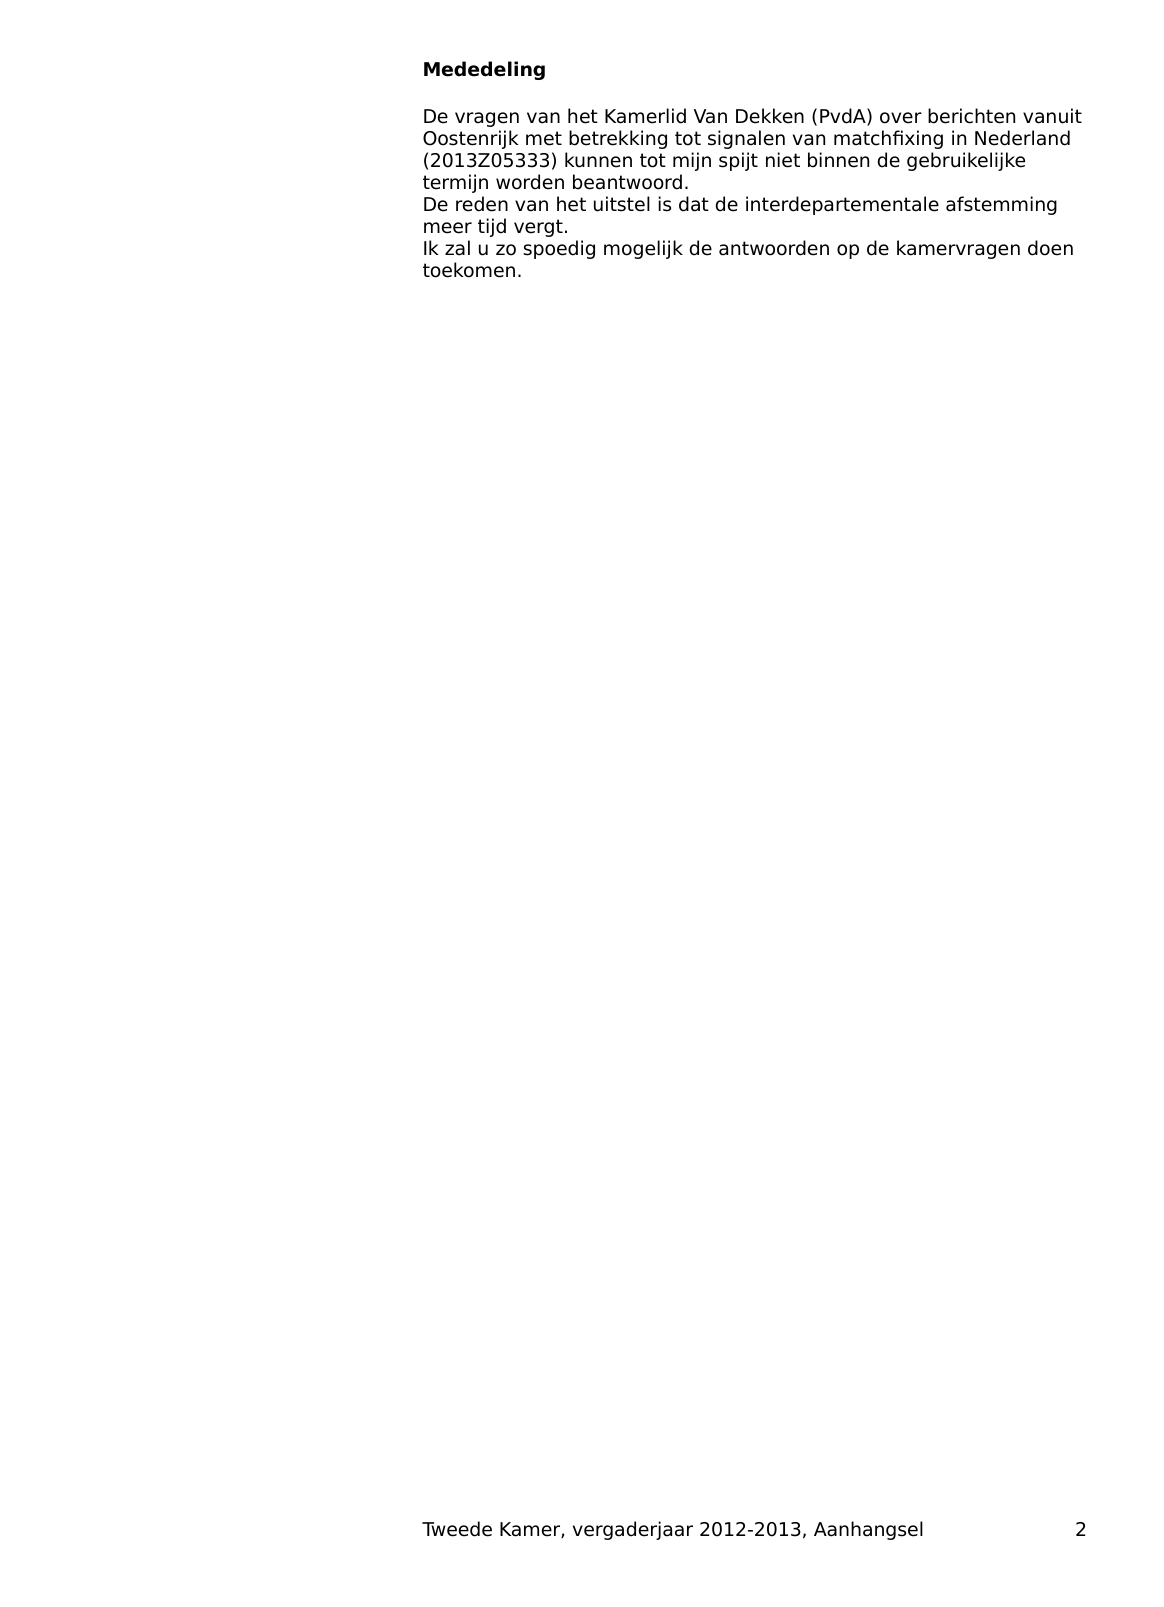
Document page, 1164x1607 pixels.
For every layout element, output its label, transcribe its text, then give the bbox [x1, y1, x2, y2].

subtitle Mededeling [422, 59, 1087, 81]
text De reden van het uitstel is dat de interdepartementale afstemming meer tijd vergt. [422, 194, 1087, 238]
text De vragen van het Kamerlid Van Dekken (PvdA) over berichten vanuit Oostenrijk met betrekking tot signalen van matchfixing in Nederland (2013Z05333) kunnen tot mijn spijt niet binnen de gebruikelijke termijn worden beantwoord. [422, 106, 1087, 194]
text Ik zal u zo spoedig mogelijk de antwoorden op de kamervragen doen toekomen. [422, 238, 1087, 282]
